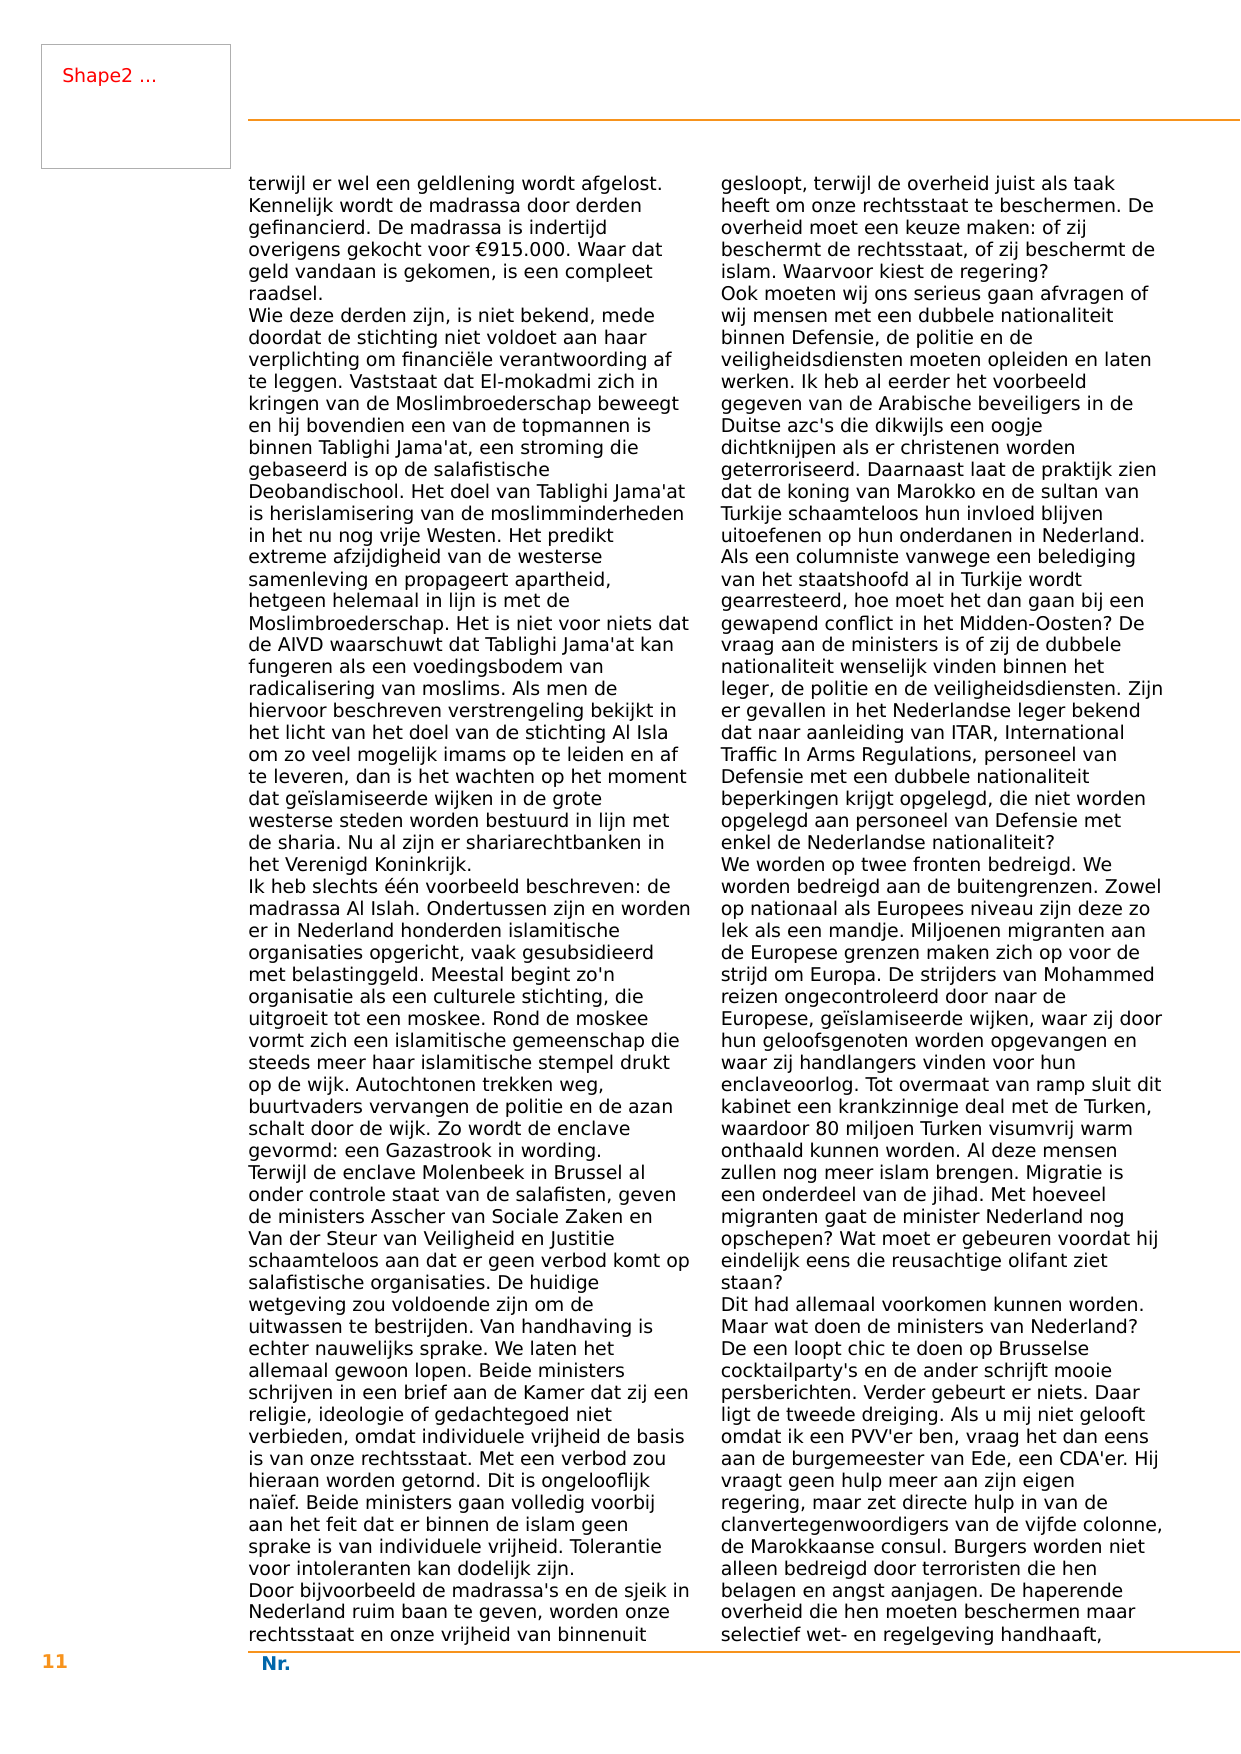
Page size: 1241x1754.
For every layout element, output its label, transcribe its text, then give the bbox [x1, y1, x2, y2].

text terwijl er wel een geldlening wordt afgelost. Kennelijk wordt de madrassa door derden gefinancierd. De madrassa is indertijd overigens gekocht voor €915.000. Waar dat geld vandaan is gekomen, is een compleet raadsel. [248, 173, 691, 305]
text Ook moeten wij ons serieus gaan afvragen of wij mensen met een dubbele nationaliteit binnen Defensie, de politie en de veiligheidsdiensten moeten opleiden en laten werken. Ik heb al eerder het voorbeeld gegeven van de Arabische beveiligers in de Duitse azc's die dikwijls een oogje dichtknijpen als er christenen worden geterroriseerd. Daarnaast laat de praktijk zien dat de koning van Marokko en de sultan van Turkije schaamteloos hun invloed blijven uitoefenen op hun onderdanen in Nederland. Als een columniste vanwege een belediging van het staatshoofd al in Turkije wordt gearresteerd, hoe moet het dan gaan bij een gewapend conflict in het Midden-Oosten? De vraag aan de ministers is of zij de dubbele nationaliteit wenselijk vinden binnen het leger, de politie en de veiligheidsdiensten. Zijn er gevallen in het Nederlandse leger bekend dat naar aanleiding van ITAR, International Traffic In Arms Regulations, personeel van Defensie met een dubbele nationaliteit beperkingen krijgt opgelegd, die niet worden opgelegd aan personeel van Defensie met enkel de Nederlandse nationaliteit? [721, 283, 1163, 854]
text Door bijvoorbeeld de madrassa's en de sjeik in Nederland ruim baan te geven, worden onze rechtsstaat en onze vrijheid van binnenuit [248, 1579, 691, 1645]
text Dit had allemaal voorkomen kunnen worden. Maar wat doen de ministers van Nederland? De een loopt chic te doen op Brusselse cocktailparty's en de ander schrijft mooie persberichten. Verder gebeurt er niets. Daar ligt de tweede dreiging. Als u mij niet gelooft omdat ik een PVV'er ben, vraag het dan eens aan de burgemeester van Ede, een CDA'er. Hij vraagt geen hulp meer aan zijn eigen regering, maar zet directe hulp in van de clanvertegenwoordigers van de vijfde colonne, de Marokkaanse consul. Burgers worden niet alleen bedreigd door terroristen die hen belagen en angst aanjagen. De haperende overheid die hen moeten beschermen maar selectief wet- en regelgeving handhaaft, [721, 1294, 1163, 1645]
text Ik heb slechts één voorbeeld beschreven: de madrassa Al Islah. Ondertussen zijn en worden er in Nederland honderden islamitische organisaties opgericht, vaak gesubsidieerd met belastinggeld. Meestal begint zo'n organisatie als een culturele stichting, die uitgroeit tot een moskee. Rond de moskee vormt zich een islamitische gemeenschap die steeds meer haar islamitische stempel drukt op de wijk. Autochtonen trekken weg, buurtvaders vervangen de politie en de azan schalt door de wijk. Zo wordt de enclave gevormd: een Gazastrook in wording. [248, 876, 691, 1162]
text Terwijl de enclave Molenbeek in Brussel al onder controle staat van de salafisten, geven de ministers Asscher van Sociale Zaken en Van der Steur van Veiligheid en Justitie schaamteloos aan dat er geen verbod komt op salafistische organisaties. De huidige wetgeving zou voldoende zijn om de uitwassen te bestrijden. Van handhaving is echter nauwelijks sprake. We laten het allemaal gewoon lopen. Beide ministers schrijven in een brief aan de Kamer dat zij een religie, ideologie of gedachtegoed niet verbieden, omdat individuele vrijheid de basis is van onze rechtsstaat. Met een verbod zou hieraan worden getornd. Dit is ongelooflijk naïef. Beide ministers gaan volledig voorbij aan het feit dat er binnen de islam geen sprake is van individuele vrijheid. Tolerantie voor intoleranten kan dodelijk zijn. [248, 1162, 691, 1579]
text Wie deze derden zijn, is niet bekend, mede doordat de stichting niet voldoet aan haar verplichting om financiële verantwoording af te leggen. Vaststaat dat El-mokadmi zich in kringen van de Moslimbroederschap beweegt en hij bovendien een van de topmannen is binnen Tablighi Jama'at, een stroming die gebaseerd is op de salafistische Deobandischool. Het doel van Tablighi Jama'at is herislamisering van de moslimminderheden in het nu nog vrije Westen. Het predikt extreme afzijdigheid van de westerse samenleving en propageert apartheid, hetgeen helemaal in lijn is met de Moslimbroederschap. Het is niet voor niets dat de AIVD waarschuwt dat Tablighi Jama'at kan fungeren als een voedingsbodem van radicalisering van moslims. Als men de hiervoor beschreven verstrengeling bekijkt in het licht van het doel van de stichting Al Isla om zo veel mogelijk imams op te leiden en af te leveren, dan is het wachten op het moment dat geïslamiseerde wijken in de grote westerse steden worden bestuurd in lijn met de sharia. Nu al zijn er shariarechtbanken in het Verenigd Koninkrijk. [248, 305, 691, 876]
text gesloopt, terwijl de overheid juist als taak heeft om onze rechtsstaat te beschermen. De overheid moet een keuze maken: of zij beschermt de rechtsstaat, of zij beschermt de islam. Waarvoor kiest de regering? [721, 173, 1163, 283]
text We worden op twee fronten bedreigd. We worden bedreigd aan de buitengrenzen. Zowel op nationaal als Europees niveau zijn deze zo lek als een mandje. Miljoenen migranten aan de Europese grenzen maken zich op voor de strijd om Europa. De strijders van Mohammed reizen ongecontroleerd door naar de Europese, geïslamiseerde wijken, waar zij door hun geloofsgenoten worden opgevangen en waar zij handlangers vinden voor hun enclaveoorlog. Tot overmaat van ramp sluit dit kabinet een krankzinnige deal met de Turken, waardoor 80 miljoen Turken visumvrij warm onthaald kunnen worden. Al deze mensen zullen nog meer islam brengen. Migratie is een onderdeel van de jihad. Met hoeveel migranten gaat de minister Nederland nog opschepen? Wat moet er gebeuren voordat hij eindelijk eens die reusachtige olifant ziet staan? [721, 854, 1163, 1294]
